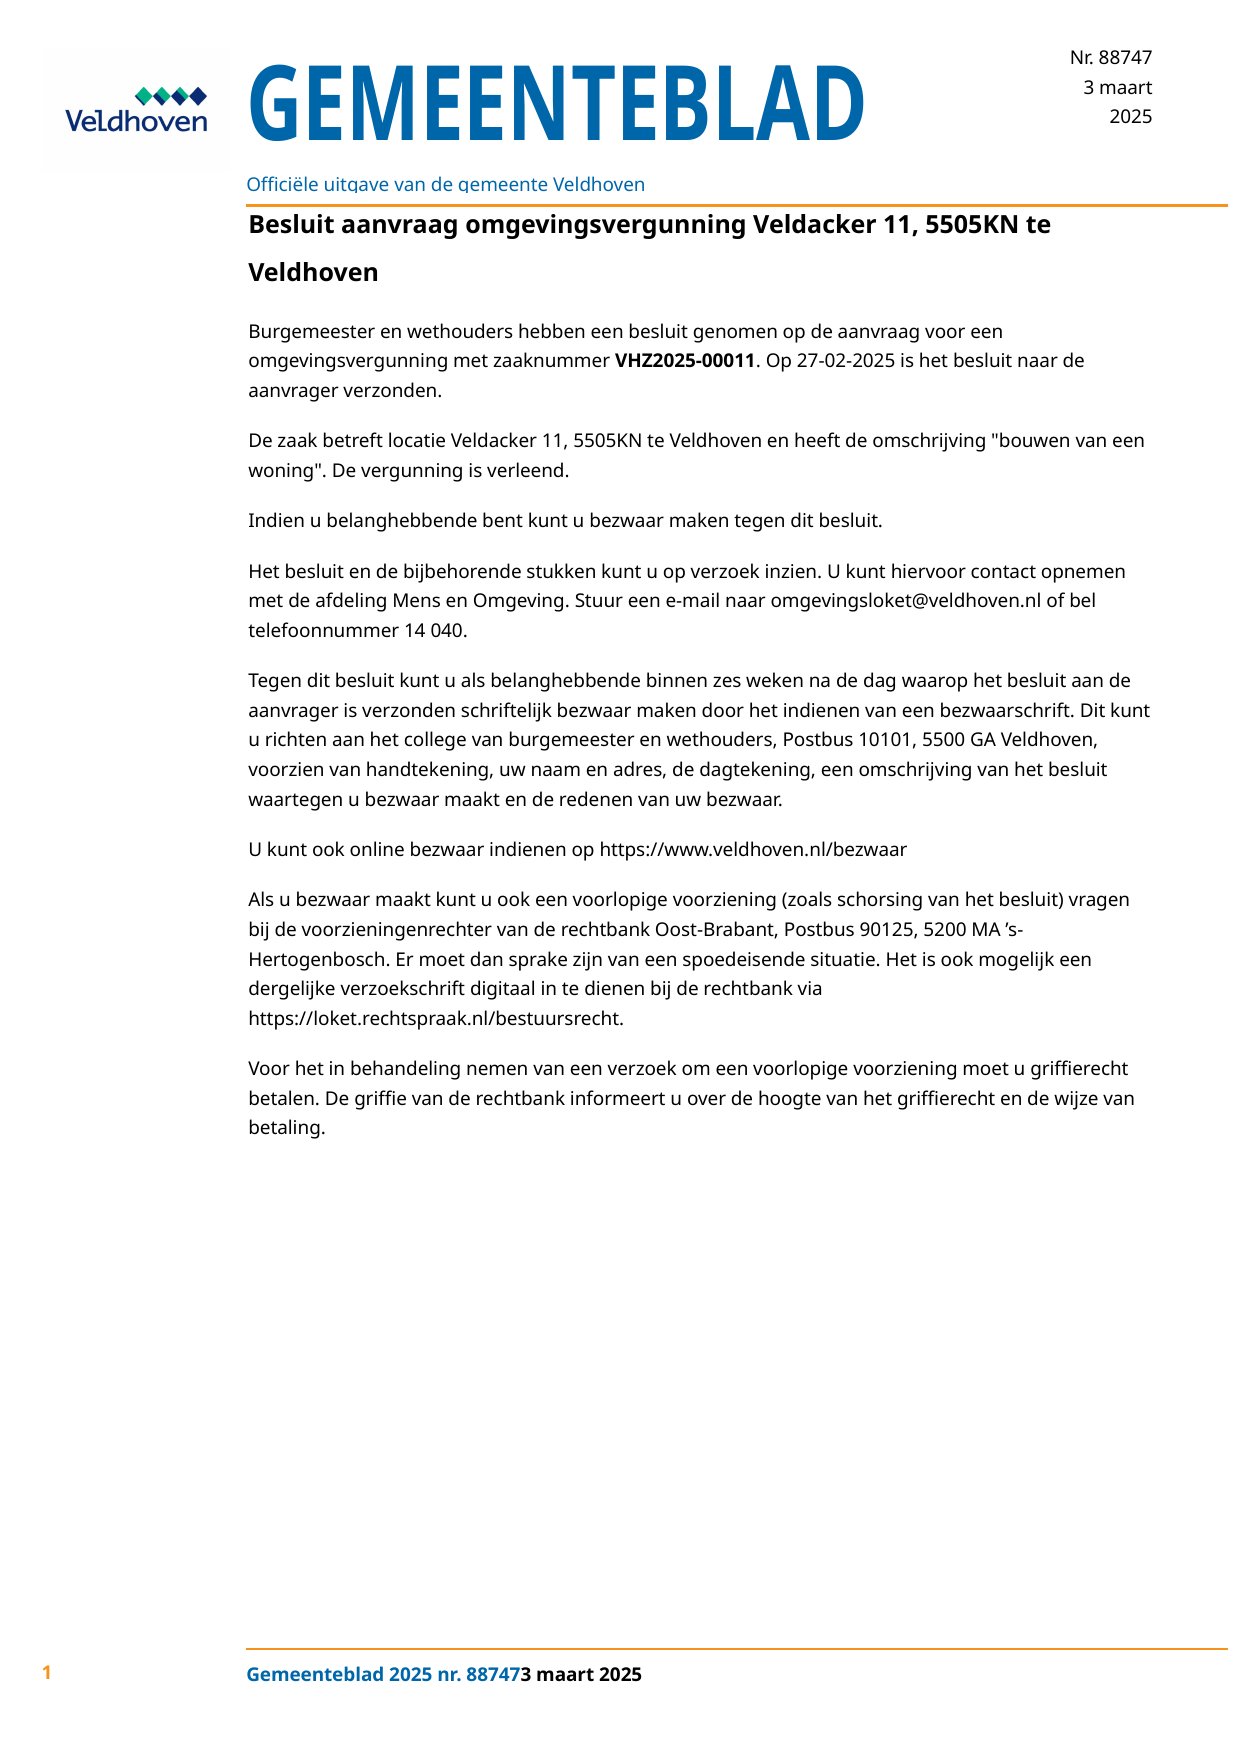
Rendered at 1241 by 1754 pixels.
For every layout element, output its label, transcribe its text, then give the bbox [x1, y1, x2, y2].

text U kunt ook online bezwaar indienen op https://www.veldhoven.nl/bezwaar [248, 836, 1152, 862]
text Burgemeester en wethouders hebben een besluit genomen op de aanvraag voor een omgevingsvergunning met zaaknummer VHZ2025-00011. Op 27-02-2025 is het besluit naar de aanvrager verzonden. [248, 318, 1152, 403]
text Besluit aanvraag omgevingsvergunning Veldacker 11, 5505KN te Veldhoven [248, 207, 1152, 288]
text De zaak betreft locatie Veldacker 11, 5505KN te Veldhoven en heeft de omschrijving "bouwen van een woning". De vergunning is verleend. [248, 427, 1152, 483]
text Indien u belanghebbende bent kunt u bezwaar maken tegen dit besluit. [248, 507, 1152, 533]
text Tegen dit besluit kunt u als belanghebbende binnen zes weken na de dag waarop het besluit aan de aanvrager is verzonden schriftelijk bezwaar maken door het indienen van een bezwaarschrift. Dit kunt u richten aan het college van burgemeester en wethouders, Postbus 10101, 5500 GA Veldhoven, voorzien van handtekening, uw naam en adres, de dagtekening, een omschrijving van het besluit waartegen u bezwaar maakt en de redenen van uw bezwaar. [248, 667, 1152, 812]
text Voor het in behandeling nemen van een verzoek om een voorlopige voorziening moet u griffierecht betalen. De griffie van de rechtbank informeert u over de hoogte van het griffierecht en de wijze van betaling. [248, 1055, 1152, 1140]
text Als u bezwaar maakt kunt u ook een voorlopige voorziening (zoals schorsing van het besluit) vragen bij de voorzieningenrechter van de rechtbank Oost-Brabant, Postbus 90125, 5200 MA ’s-Hertogenbosch. Er moet dan sprake zijn van een spoedeisende situatie. Het is ook mogelijk een dergelijke verzoekschrift digitaal in te dienen bij de rechtbank via https://loket.rechtspraak.nl/bestuursrecht. [248, 887, 1152, 1031]
picture [41, 47, 231, 172]
text Het besluit en de bijbehorende stukken kunt u op verzoek inzien. U kunt hiervoor contact opnemen met de afdeling Mens en Omgeving. Stuur een e-mail naar omgevingsloket@veldhoven.nl of bel telefoonnummer 14 040. [248, 558, 1152, 643]
